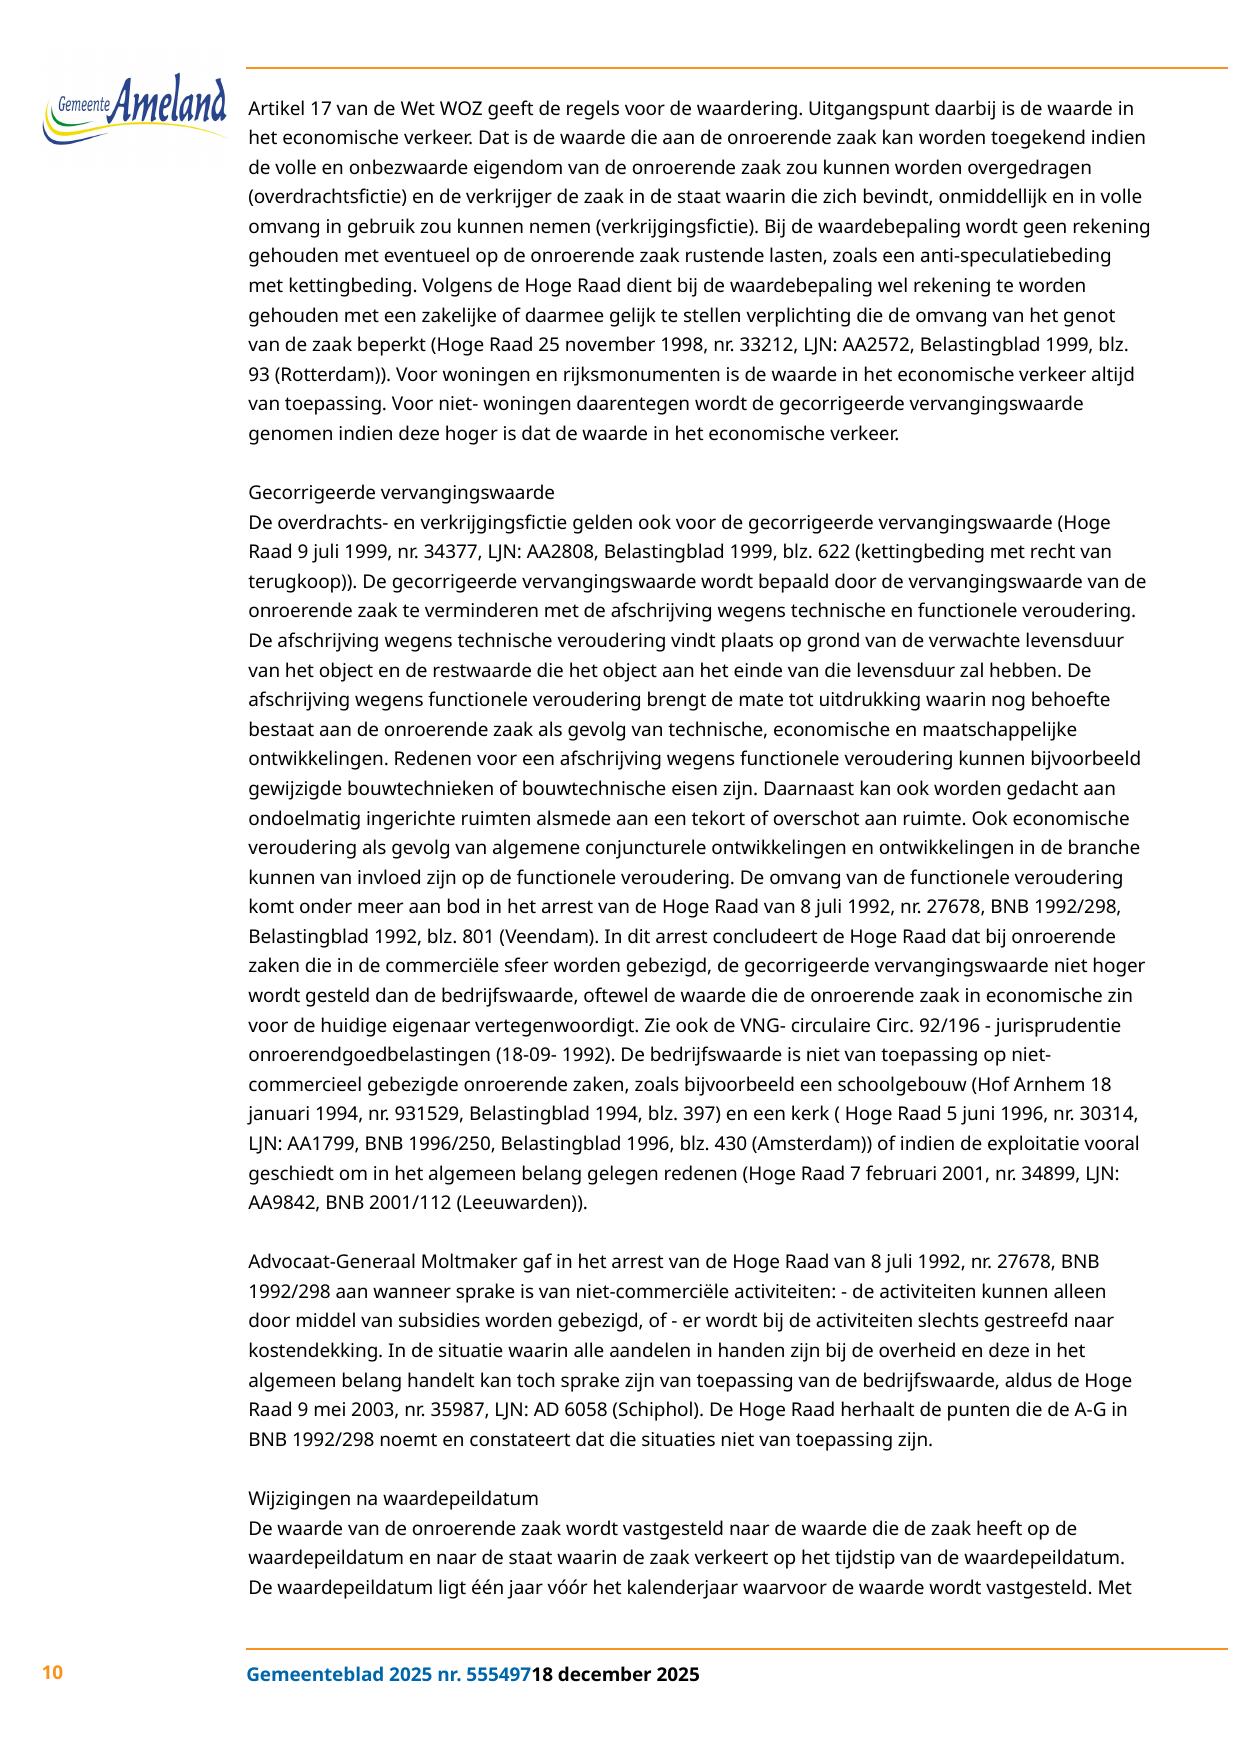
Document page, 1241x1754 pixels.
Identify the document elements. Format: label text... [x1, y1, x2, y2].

text Advocaat-Generaal Moltmaker gaf in het arrest van de Hoge Raad van 8 juli 1992, nr. 27678, BNB 1992/298 aan wanneer sprake is van niet-commerciële activiteiten: - de activiteiten kunnen alleen door middel van subsidies worden gebezigd, of - er wordt bij de activiteiten slechts gestreefd naar kostendekking. In de situatie waarin alle aandelen in handen zijn bij de overheid en deze in het algemeen belang handelt kan toch sprake zijn van toepassing van de bedrijfswaarde, aldus de Hoge Raad 9 mei 2003, nr. 35987, LJN: AD 6058 (Schiphol). De Hoge Raad herhaalt de punten die de A-G in BNB 1992/298 noemt en constateert dat die situaties niet van toepassing zijn. [248, 1248, 1152, 1452]
text De waarde van de onroerende zaak wordt vastgesteld naar de waarde die de zaak heeft op de waardepeildatum en naar de staat waarin de zaak verkeert op het tijdstip van de waardepeildatum. De waardepeildatum ligt één jaar vóór het kalenderjaar waarvoor de waarde wordt vastgesteld. Met [248, 1515, 1152, 1600]
text Gecorrigeerde vervangingswaarde [248, 479, 1152, 505]
text De overdrachts- en verkrijgingsfictie gelden ook voor de gecorrigeerde vervangingswaarde (Hoge Raad 9 juli 1999, nr. 34377, LJN: AA2808, Belastingblad 1999, blz. 622 (kettingbeding met recht van terugkoop)). De gecorrigeerde vervangingswaarde wordt bepaald door de vervangingswaarde van de onroerende zaak te verminderen met de afschrijving wegens technische en functionele veroudering. De afschrijving wegens technische veroudering vindt plaats op grond van de verwachte levensduur van het object en de restwaarde die het object aan het einde van die levensduur zal hebben. De afschrijving wegens functionele veroudering brengt de mate tot uitdrukking waarin nog behoefte bestaat aan de onroerende zaak als gevolg van technische, economische en maatschappelijke ontwikkelingen. Redenen voor een afschrijving wegens functionele veroudering kunnen bijvoorbeeld gewijzigde bouwtechnieken of bouwtechnische eisen zijn. Daarnaast kan ook worden gedacht aan ondoelmatig ingerichte ruimten alsmede aan een tekort of overschot aan ruimte. Ook economische veroudering als gevolg van algemene conjuncturele ontwikkelingen en ontwikkelingen in de branche kunnen van invloed zijn op de functionele veroudering. De omvang van de functionele veroudering komt onder meer aan bod in het arrest van de Hoge Raad van 8 juli 1992, nr. 27678, BNB 1992/298, Belastingblad 1992, blz. 801 (Veendam). In dit arrest concludeert de Hoge Raad dat bij onroerende zaken die in de commerciële sfeer worden gebezigd, de gecorrigeerde vervangingswaarde niet hoger wordt gesteld dan de bedrijfswaarde, oftewel de waarde die de onroerende zaak in economische zin voor de huidige eigenaar vertegenwoordigt. Zie ook de VNG- circulaire Circ. 92/196 - jurisprudentie onroerendgoedbelastingen (18-09- 1992). De bedrijfswaarde is niet van toepassing op niet-commercieel gebezigde onroerende zaken, zoals bijvoorbeeld een schoolgebouw (Hof Arnhem 18 januari 1994, nr. 931529, Belastingblad 1994, blz. 397) en een kerk ( Hoge Raad 5 juni 1996, nr. 30314, LJN: AA1799, BNB 1996/250, Belastingblad 1996, blz. 430 (Amsterdam)) of indien de exploitatie vooral geschiedt om in het algemeen belang gelegen redenen (Hoge Raad 7 februari 2001, nr. 34899, LJN: AA9842, BNB 2001/112 (Leeuwarden)). [248, 509, 1152, 1215]
text Artikel 17 van de Wet WOZ geeft de regels voor de waardering. Uitgangspunt daarbij is de waarde in het economische verkeer. Dat is de waarde die aan de onroerende zaak kan worden toegekend indien de volle en onbezwaarde eigendom van de onroerende zaak zou kunnen worden overgedragen (overdrachtsfictie) en de verkrijger de zaak in de staat waarin die zich bevindt, onmiddellijk en in volle omvang in gebruik zou kunnen nemen (verkrijgingsfictie). Bij de waardebepaling wordt geen rekening gehouden met eventueel op de onroerende zaak rustende lasten, zoals een anti-speculatiebeding met kettingbeding. Volgens de Hoge Raad dient bij de waardebepaling wel rekening te worden gehouden met een zakelijke of daarmee gelijk te stellen verplichting die de omvang van het genot van de zaak beperkt (Hoge Raad 25 november 1998, nr. 33212, LJN: AA2572, Belastingblad 1999, blz. 93 (Rotterdam)). Voor woningen en rijksmonumenten is de waarde in het economische verkeer altijd van toepassing. Voor niet- woningen daarentegen wordt de gecorrigeerde vervangingswaarde genomen indien deze hoger is dat de waarde in het economische verkeer. [248, 95, 1152, 446]
picture [41, 47, 231, 172]
text Wijzigingen na waardepeildatum [248, 1485, 1152, 1511]
